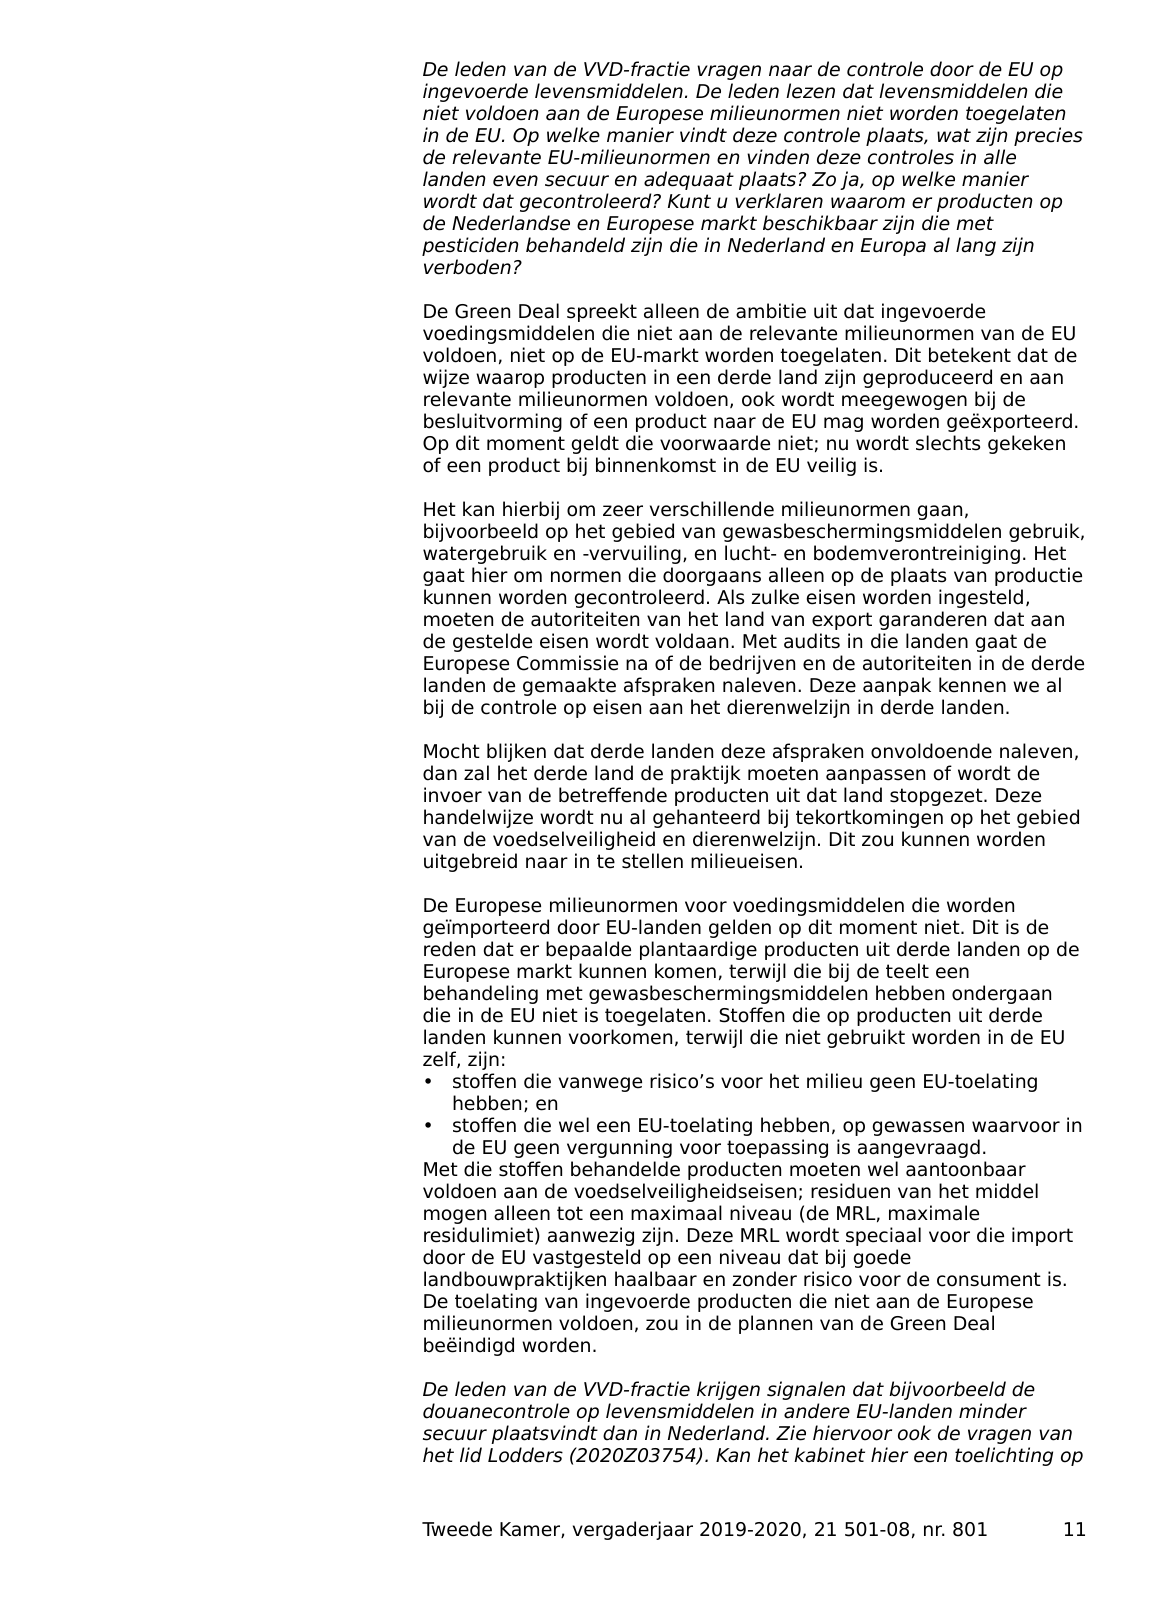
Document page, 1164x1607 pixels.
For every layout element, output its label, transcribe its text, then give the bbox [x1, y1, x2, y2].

text Mocht blijken dat derde landen deze afspraken onvoldoende naleven, dan zal het derde land de praktijk moeten aanpassen of wordt de invoer van de betreffende producten uit dat land stopgezet. Deze handelwijze wordt nu al gehanteerd bij tekortkomingen op het gebied van de voedselveiligheid en dierenwelzijn. Dit zou kunnen worden uitgebreid naar in te stellen milieueisen. [422, 741, 1087, 873]
text De Green Deal spreekt alleen de ambitie uit dat ingevoerde voedingsmiddelen die niet aan de relevante milieunormen van de EU voldoen, niet op de EU-markt worden toegelaten. Dit betekent dat de wijze waarop producten in een derde land zijn geproduceerd en aan relevante milieunormen voldoen, ook wordt meegewogen bij de besluitvorming of een product naar de EU mag worden geëxporteerd. Op dit moment geldt die voorwaarde niet; nu wordt slechts gekeken of een product bij binnenkomst in de EU veilig is. [422, 301, 1087, 477]
text De leden van de VVD-fractie vragen naar de controle door de EU op ingevoerde levensmiddelen. De leden lezen dat levensmiddelen die niet voldoen aan de Europese milieunormen niet worden toegelaten in de EU. Op welke manier vindt deze controle plaats, wat zijn precies de relevante EU-milieunormen en vinden deze controles in alle landen even secuur en adequaat plaats? Zo ja, op welke manier wordt dat gecontroleerd? Kunt u verklaren waarom er producten op de Nederlandse en Europese markt beschikbaar zijn die met pesticiden behandeld zijn die in Nederland en Europa al lang zijn verboden? [422, 59, 1087, 279]
text Het kan hierbij om zeer verschillende milieunormen gaan, bijvoorbeeld op het gebied van gewasbeschermingsmiddelen gebruik, watergebruik en -vervuiling, en lucht- en bodemverontreiniging. Het gaat hier om normen die doorgaans alleen op de plaats van productie kunnen worden gecontroleerd. Als zulke eisen worden ingesteld, moeten de autoriteiten van het land van export garanderen dat aan de gestelde eisen wordt voldaan. Met audits in die landen gaat de Europese Commissie na of de bedrijven en de autoriteiten in de derde landen de gemaakte afspraken naleven. Deze aanpak kennen we al bij de controle op eisen aan het dierenwelzijn in derde landen. [422, 499, 1087, 719]
text Met die stoffen behandelde producten moeten wel aantoonbaar voldoen aan de voedselveiligheidseisen; residuen van het middel mogen alleen tot een maximaal niveau (de MRL, maximale residulimiet) aanwezig zijn. Deze MRL wordt speciaal voor die import door de EU vastgesteld op een niveau dat bij goede landbouwpraktijken haalbaar en zonder risico voor de consument is. De toelating van ingevoerde producten die niet aan de Europese milieunormen voldoen, zou in de plannen van de Green Deal beëindigd worden. [422, 1159, 1087, 1357]
text De Europese milieunormen voor voedingsmiddelen die worden geïmporteerd door EU-landen gelden op dit moment niet. Dit is de reden dat er bepaalde plantaardige producten uit derde landen op de Europese markt kunnen komen, terwijl die bij de teelt een behandeling met gewasbeschermingsmiddelen hebben ondergaan die in de EU niet is toegelaten. Stoffen die op producten uit derde landen kunnen voorkomen, terwijl die niet gebruikt worden in de EU zelf, zijn: [422, 895, 1087, 1071]
text • stoffen die vanwege risico’s voor het milieu geen EU-toelating hebben; en [422, 1071, 1087, 1115]
text De leden van de VVD-fractie krijgen signalen dat bijvoorbeeld de douanecontrole op levensmiddelen in andere EU-landen minder secuur plaatsvindt dan in Nederland. Zie hiervoor ook de vragen van het lid Lodders (2020Z03754). Kan het kabinet hier een toelichting op [422, 1379, 1087, 1467]
text • stoffen die wel een EU-toelating hebben, op gewassen waarvoor in de EU geen vergunning voor toepassing is aangevraagd. [422, 1115, 1087, 1159]
